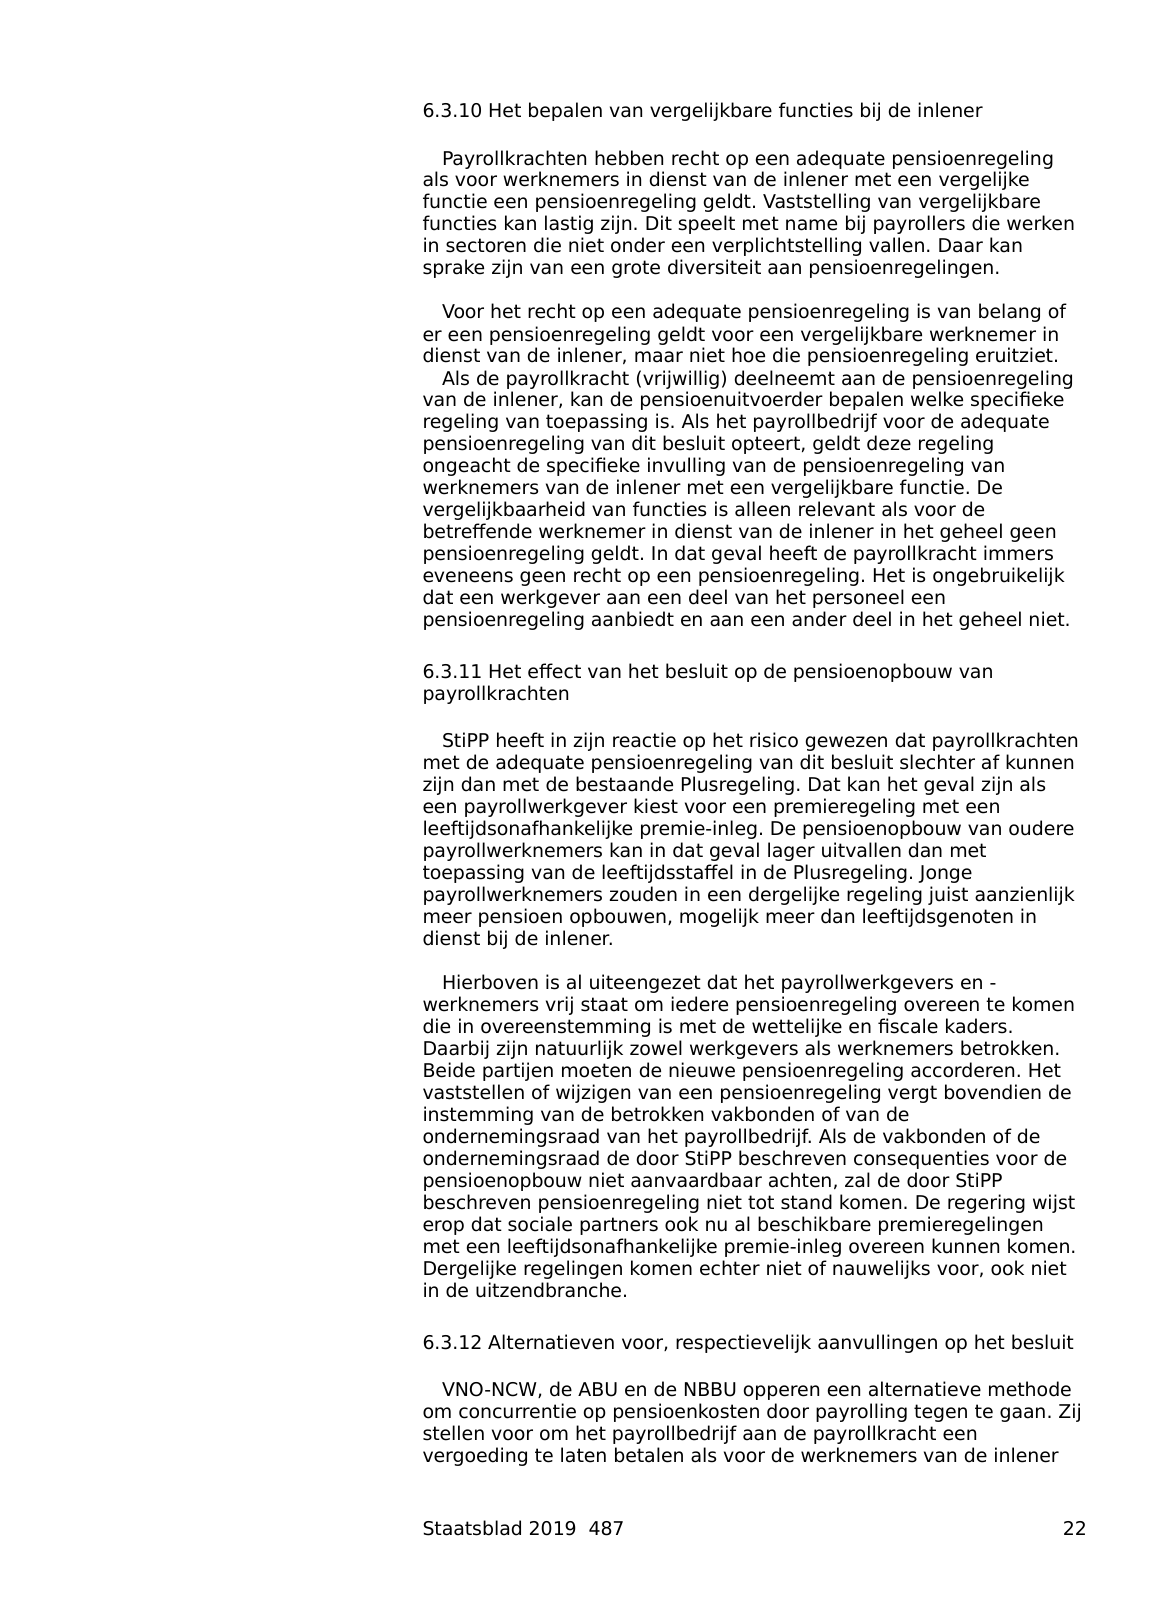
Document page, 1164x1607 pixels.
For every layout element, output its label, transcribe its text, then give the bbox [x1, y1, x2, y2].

text Als de payrollkracht (vrijwillig) deelneemt aan de pensioenregeling van de inlener, kan de pensioenuitvoerder bepalen welke specifieke regeling van toepassing is. Als het payrollbedrijf voor de adequate pensioenregeling van dit besluit opteert, geldt deze regeling ongeacht de specifieke invulling van de pensioenregeling van werknemers van de inlener met een vergelijkbare functie. De vergelijkbaarheid van functies is alleen relevant als voor de betreffende werknemer in dienst van de inlener in het geheel geen pensioenregeling geldt. In dat geval heeft de payrollkracht immers eveneens geen recht op een pensioenregeling. Het is ongebruikelijk dat een werkgever aan een deel van het personeel een pensioenregeling aanbiedt en aan een ander deel in het geheel niet. [422, 367, 1087, 631]
subtitle 6.3.11 Het effect van het besluit op de pensioenopbouw van payrollkrachten [422, 661, 1087, 705]
text VNO-NCW, de ABU en de NBBU opperen een alternatieve methode om concurrentie op pensioenkosten door payrolling tegen te gaan. Zij stellen voor om het payrollbedrijf aan de payrollkracht een vergoeding te laten betalen als voor de werknemers van de inlener [422, 1379, 1087, 1467]
subtitle 6.3.10 Het bepalen van vergelijkbare functies bij de inlener [422, 100, 1087, 122]
text StiPP heeft in zijn reactie op het risico gewezen dat payrollkrachten met de adequate pensioenregeling van dit besluit slechter af kunnen zijn dan met de bestaande Plusregeling. Dat kan het geval zijn als een payrollwerkgever kiest voor een premieregeling met een leeftijdsonafhankelijke premie-inleg. De pensioenopbouw van oudere payrollwerknemers kan in dat geval lager uitvallen dan met toepassing van de leeftijdsstaffel in de Plusregeling. Jonge payrollwerknemers zouden in een dergelijke regeling juist aanzienlijk meer pensioen opbouwen, mogelijk meer dan leeftijdsgenoten in dienst bij de inlener. [422, 730, 1087, 950]
subtitle 6.3.12 Alternatieven voor, respectievelijk aanvullingen op het besluit [422, 1332, 1087, 1354]
text Voor het recht op een adequate pensioenregeling is van belang of er een pensioenregeling geldt voor een vergelijkbare werknemer in dienst van de inlener, maar niet hoe die pensioenregeling eruitziet. [422, 301, 1087, 367]
text Payrollkrachten hebben recht op een adequate pensioenregeling als voor werknemers in dienst van de inlener met een vergelijke functie een pensioenregeling geldt. Vaststelling van vergelijkbare functies kan lastig zijn. Dit speelt met name bij payrollers die werken in sectoren die niet onder een verplichtstelling vallen. Daar kan sprake zijn van een grote diversiteit aan pensioenregelingen. [422, 147, 1087, 279]
text Hierboven is al uiteengezet dat het payrollwerkgevers en -werknemers vrij staat om iedere pensioenregeling overeen te komen die in overeenstemming is met de wettelijke en fiscale kaders. Daarbij zijn natuurlijk zowel werkgevers als werknemers betrokken. Beide partijen moeten de nieuwe pensioenregeling accorderen. Het vaststellen of wijzigen van een pensioenregeling vergt bovendien de instemming van de betrokken vakbonden of van de ondernemingsraad van het payrollbedrijf. Als de vakbonden of de ondernemingsraad de door StiPP beschreven consequenties voor de pensioenopbouw niet aanvaardbaar achten, zal de door StiPP beschreven pensioenregeling niet tot stand komen. De regering wijst erop dat sociale partners ook nu al beschikbare premieregelingen met een leeftijdsonafhankelijke premie-inleg overeen kunnen komen. Dergelijke regelingen komen echter niet of nauwelijks voor, ook niet in de uitzendbranche. [422, 972, 1087, 1302]
